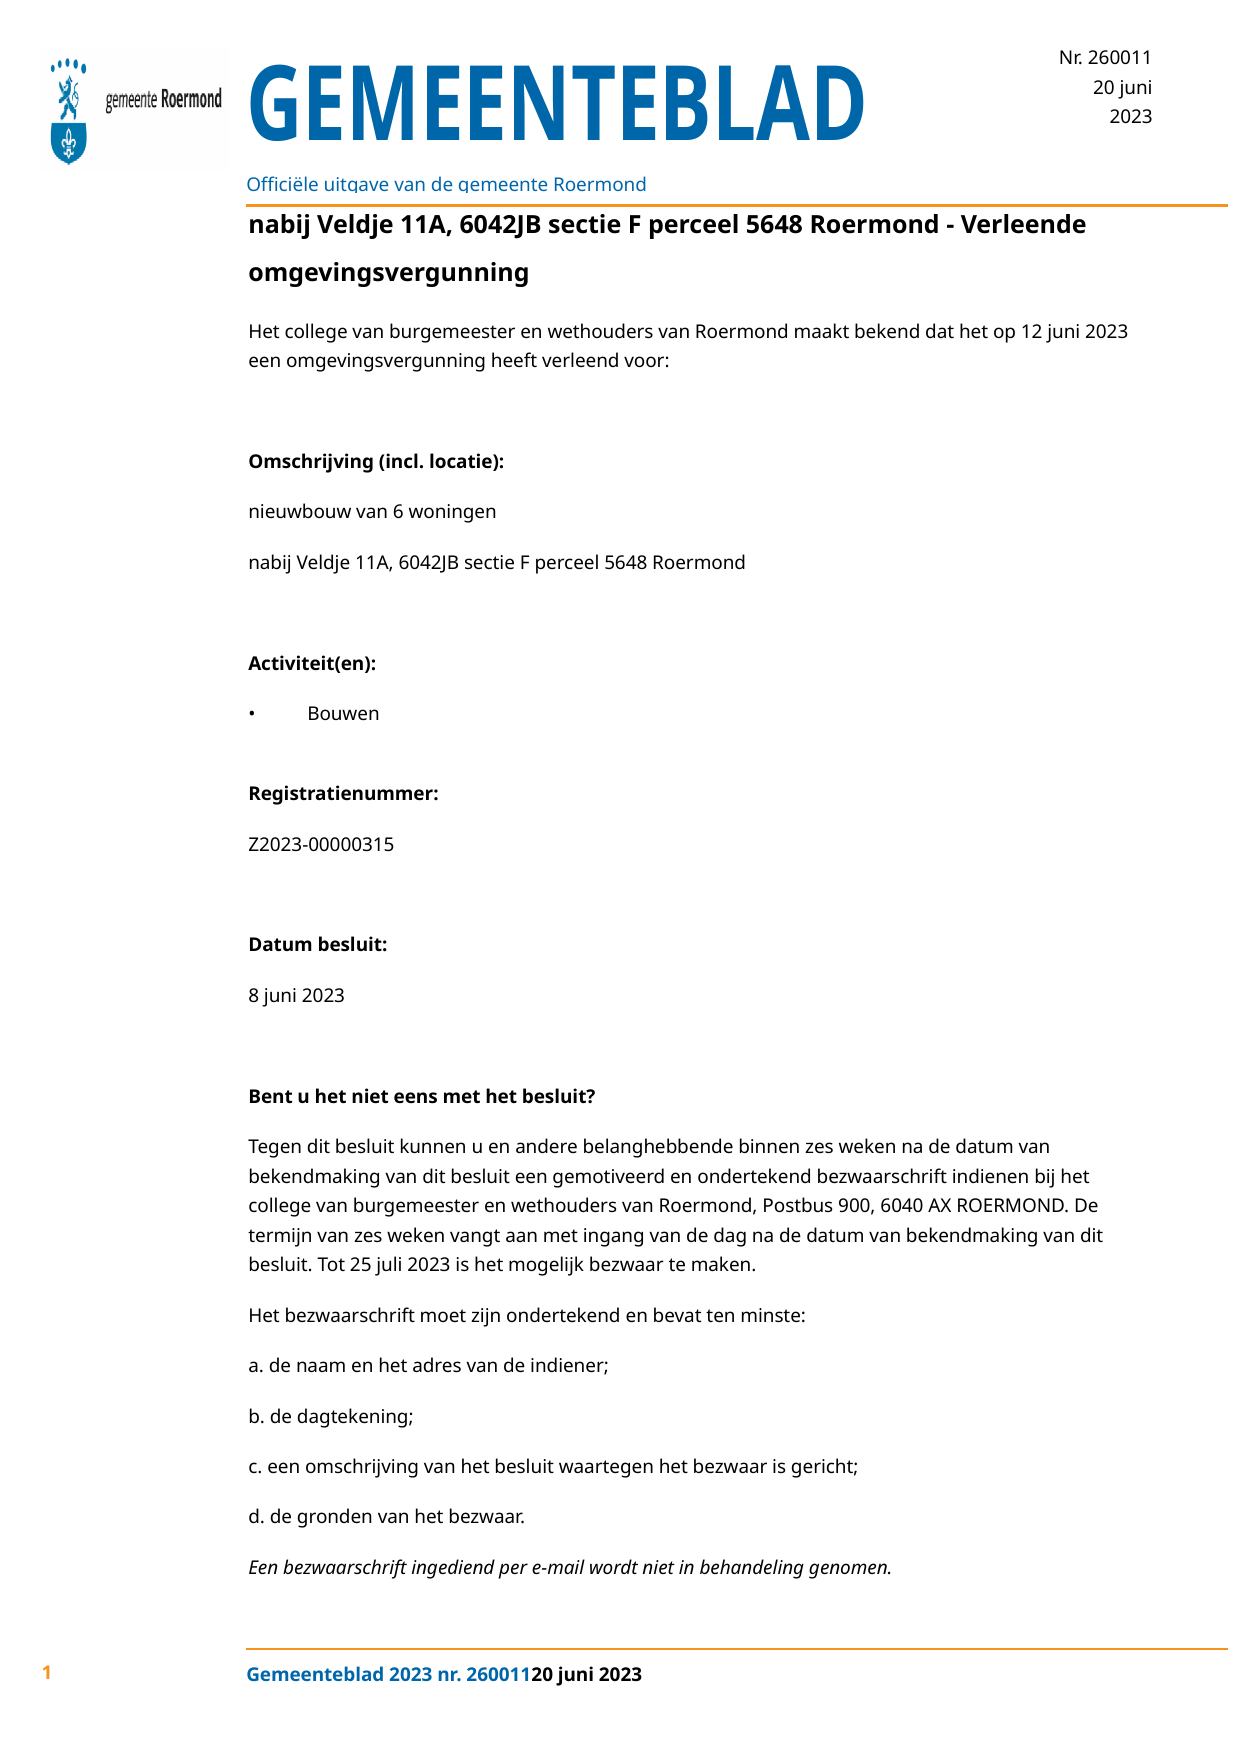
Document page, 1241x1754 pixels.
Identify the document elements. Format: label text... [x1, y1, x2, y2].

text d. de gronden van het bezwaar. [248, 1504, 1152, 1529]
text 8 juni 2023 [248, 982, 1152, 1008]
text Het bezwaarschrift moet zijn ondertekend en bevat ten minste: [248, 1302, 1152, 1328]
text nabij Veldje 11A, 6042JB sectie F perceel 5648 Roermond - Verleende omgevingsvergunning [248, 207, 1152, 288]
text Datum besluit: [248, 932, 1152, 957]
list Bouwen [248, 700, 1152, 726]
text Registratienummer: [248, 780, 1152, 806]
text c. een omschrijving van het besluit waartegen het bezwaar is gericht; [248, 1453, 1152, 1479]
text Z2023-00000315 [248, 831, 1152, 857]
text Bent u het niet eens met het besluit? [248, 1083, 1152, 1109]
text Het college van burgemeester en wethouders van Roermond maakt bekend dat het op 12 juni 2023 een omgevingsvergunning heeft verleend voor: [248, 318, 1152, 373]
text nieuwbouw van 6 woningen [248, 499, 1152, 524]
text Omschrijving (incl. locatie): [248, 448, 1152, 474]
text a. de naam en het adres van de indiener; [248, 1352, 1152, 1378]
text Een bezwaarschrift ingediend per e-mail wordt niet in behandeling genomen. [248, 1554, 1152, 1580]
picture [41, 47, 231, 172]
text nabij Veldje 11A, 6042JB sectie F perceel 5648 Roermond [248, 549, 1152, 575]
text b. de dagtekening; [248, 1403, 1152, 1429]
text Tegen dit besluit kunnen u en andere belanghebbende binnen zes weken na de datum van bekendmaking van dit besluit een gemotiveerd en ondertekend bezwaarschrift indienen bij het college van burgemeester en wethouders van Roermond, Postbus 900, 6040 AX ROERMOND. De termijn van zes weken vangt aan met ingang van de dag na de datum van bekendmaking van dit besluit. Tot 25 juli 2023 is het mogelijk bezwaar te maken. [248, 1133, 1152, 1277]
text Activiteit(en): [248, 650, 1152, 676]
